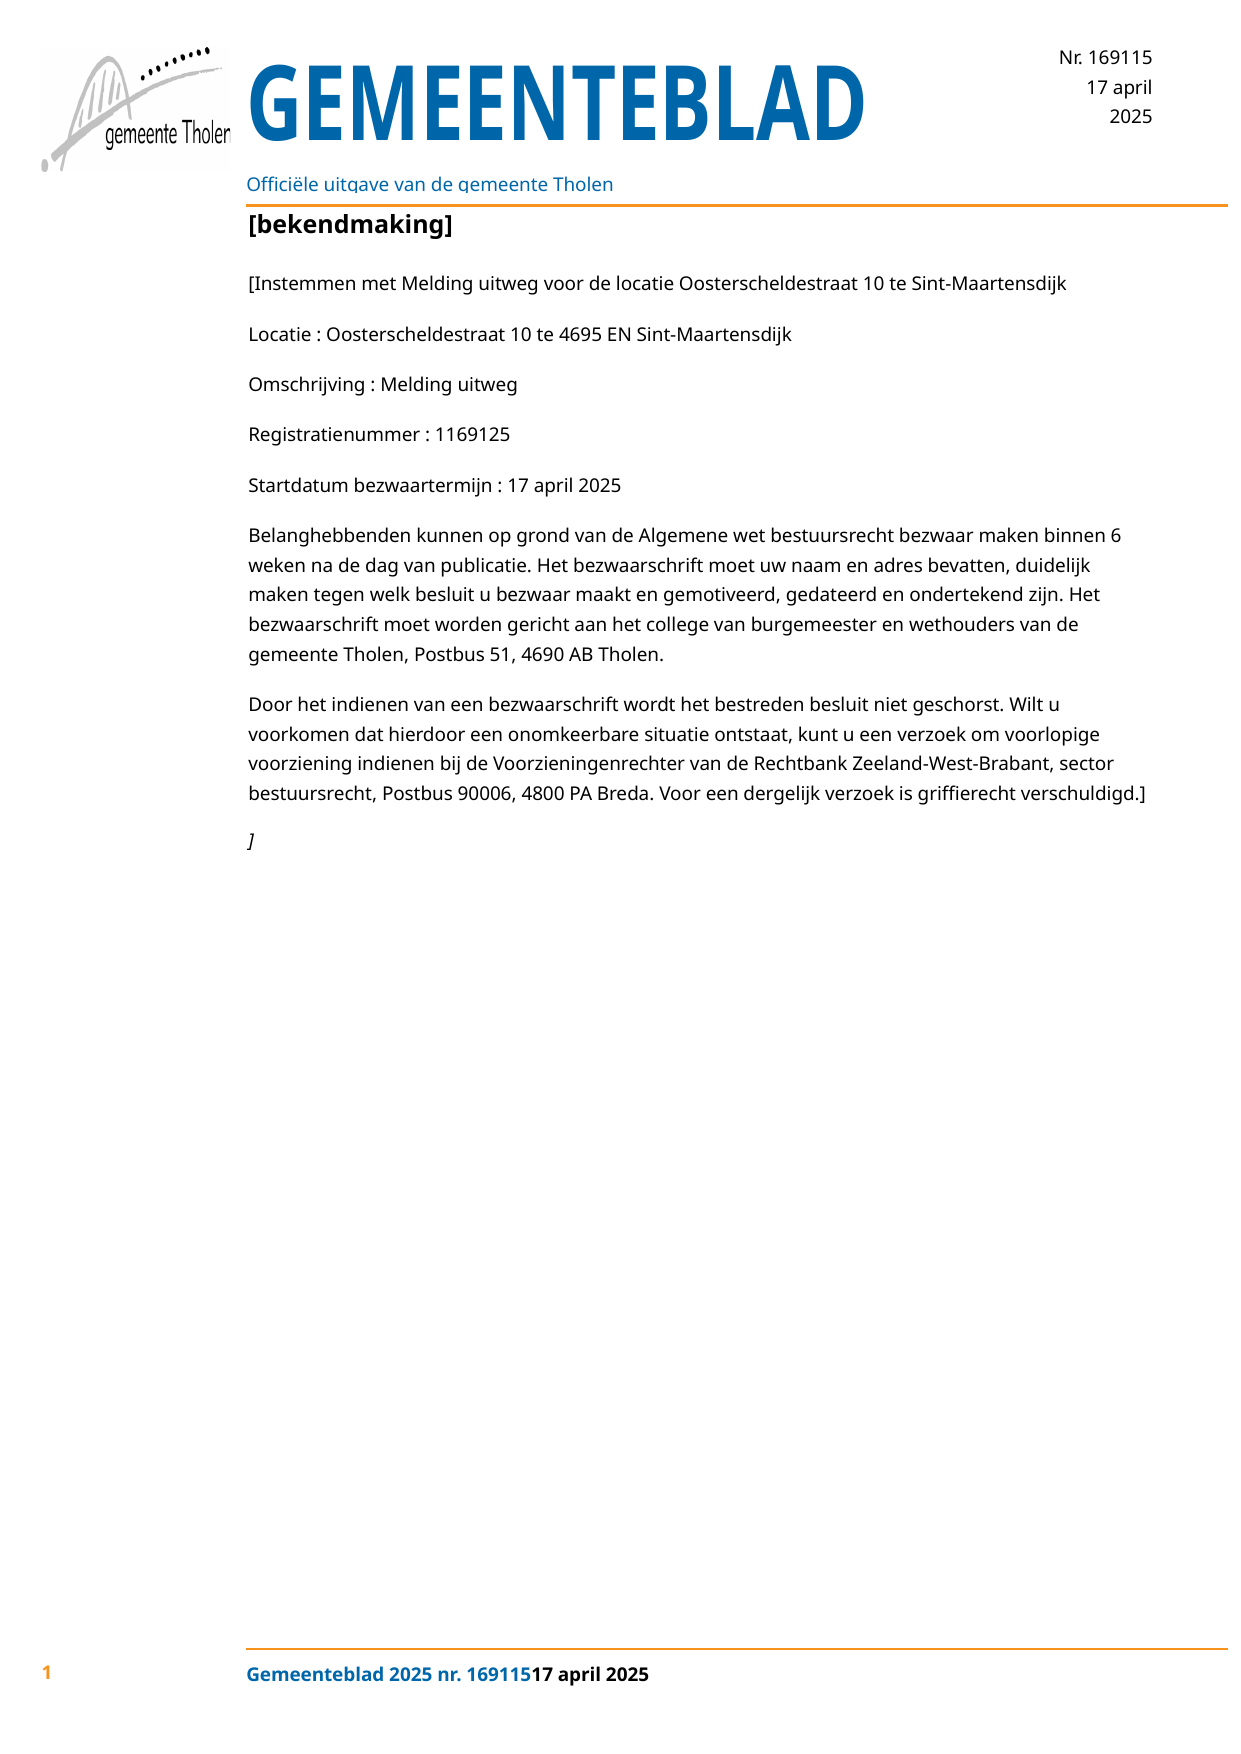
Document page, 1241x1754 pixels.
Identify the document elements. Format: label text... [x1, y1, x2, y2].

text [Instemmen met Melding uitweg voor de locatie Oosterscheldestraat 10 te Sint-Maartensdijk [248, 270, 1152, 296]
text Door het indienen van een bezwaarschrift wordt het bestreden besluit niet geschorst. Wilt u voorkomen dat hierdoor een onomkeerbare situatie ontstaat, kunt u een verzoek om voorlopige voorziening indienen bij de Voorzieningenrechter van de Rechtbank Zeeland-West-Brabant, sector bestuursrecht, Postbus 90006, 4800 PA Breda. Voor een dergelijk verzoek is griffierecht verschuldigd.] [248, 691, 1152, 806]
text [bekendmaking] [248, 207, 1152, 241]
text Registratienummer : 1169125 [248, 422, 1152, 447]
text Locatie : Oosterscheldestraat 10 te 4695 EN Sint-Maartensdijk [248, 321, 1152, 346]
text ] [248, 828, 1152, 853]
text Startdatum bezwaartermijn : 17 april 2025 [248, 472, 1152, 498]
text Omschrijving : Melding uitweg [248, 371, 1152, 397]
text Belanghebbenden kunnen op grond van de Algemene wet bestuursrecht bezwaar maken binnen 6 weken na de dag van publicatie. Het bezwaarschrift moet uw naam en adres bevatten, duidelijk maken tegen welk besluit u bezwaar maakt en gemotiveerd, gedateerd en ondertekend zijn. Het bezwaarschrift moet worden gericht aan het college van burgemeester en wethouders van de gemeente Tholen, Postbus 51, 4690 AB Tholen. [248, 522, 1152, 666]
picture [41, 47, 231, 172]
